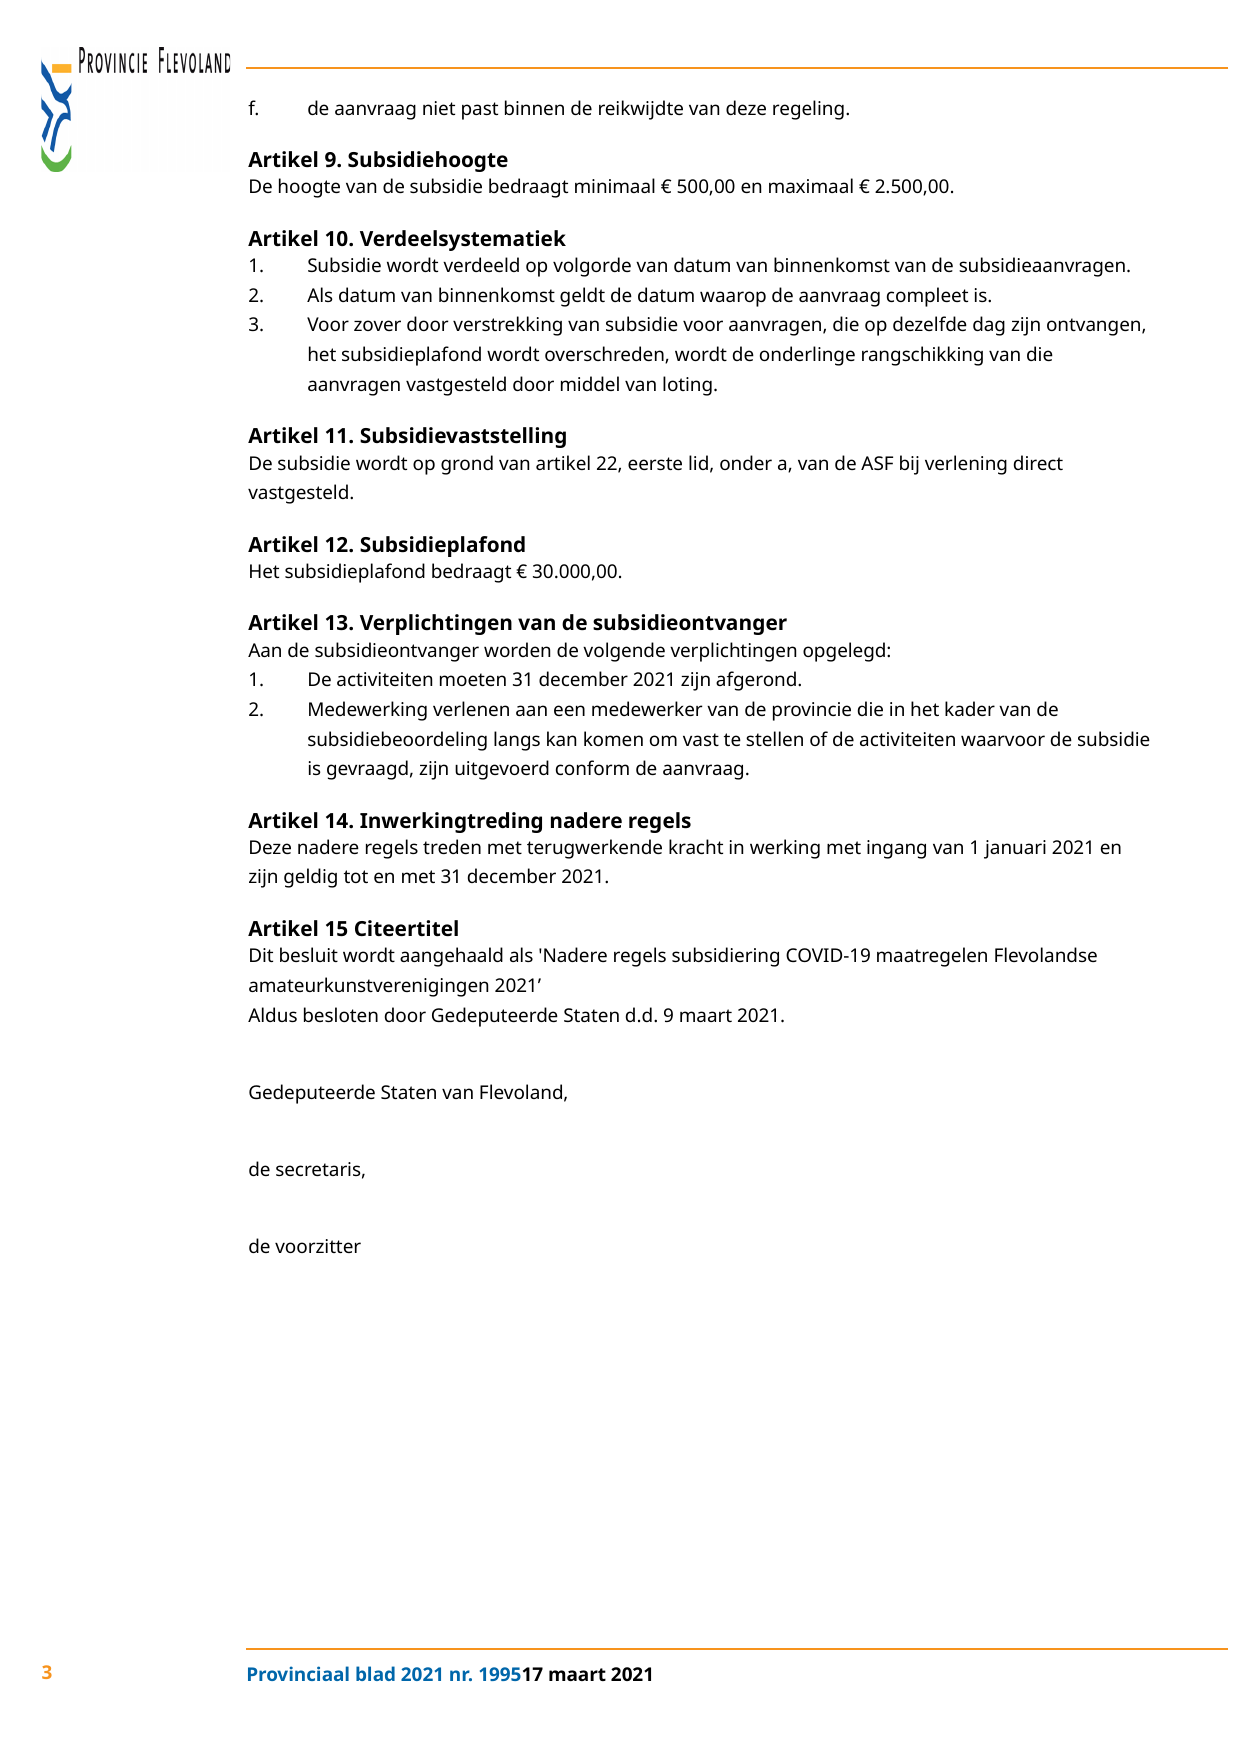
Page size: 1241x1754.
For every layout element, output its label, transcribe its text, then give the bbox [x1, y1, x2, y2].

text de secretaris, [248, 1156, 1152, 1182]
list Voor zover door verstrekking van subsidie voor aanvragen, die op dezelfde dag zijn ontvangen, het subsidieplafond wordt overschreden, wordt de onderlinge rangschikking van die aanvragen vastgesteld door middel van loting. [248, 312, 1152, 397]
picture [41, 47, 231, 172]
text Het subsidieplafond bedraagt € 30.000,00. [248, 558, 1152, 584]
text Aldus besloten door Gedeputeerde Staten d.d. 9 maart 2021. [248, 1002, 1152, 1027]
text Dit besluit wordt aangehaald als 'Nadere regels subsidiering COVID-19 maatregelen Flevolandse amateurkunstverenigingen 2021’ [248, 943, 1152, 998]
list de aanvraag niet past binnen de reikwijdte van deze regeling. [248, 95, 1152, 121]
text Artikel 9. Subsidiehoogte [248, 145, 1152, 174]
text De subsidie wordt op grond van artikel 22, eerste lid, onder a, van de ASF bij verlening direct vastgesteld. [248, 450, 1152, 505]
text Artikel 13. Verplichtingen van de subsidieontvanger [248, 608, 1152, 637]
text Artikel 11. Subsidievaststelling [248, 421, 1152, 450]
list Medewerking verlenen aan een medewerker van de provincie die in het kader van de subsidiebeoordeling langs kan komen om vast te stellen of de activiteiten waarvoor de subsidie is gevraagd, zijn uitgevoerd conform de aanvraag. [248, 696, 1152, 781]
list Als datum van binnenkomst geldt de datum waarop de aanvraag compleet is. [248, 282, 1152, 308]
text Artikel 14. Inwerkingtreding nadere regels [248, 806, 1152, 834]
text De hoogte van de subsidie bedraagt minimaal € 500,00 en maximaal € 2.500,00. [248, 174, 1152, 199]
text Artikel 15 Citeertitel [248, 914, 1152, 943]
text Aan de subsidieontvanger worden de volgende verplichtingen opgelegd: [248, 637, 1152, 663]
text Artikel 12. Subsidieplafond [248, 530, 1152, 558]
text Gedeputeerde Staten van Flevoland, [248, 1079, 1152, 1105]
list Subsidie wordt verdeeld op volgorde van datum van binnenkomst van de subsidieaanvragen. [248, 252, 1152, 278]
text Artikel 10. Verdeelsystematiek [248, 224, 1152, 252]
text de voorzitter [248, 1233, 1152, 1259]
text Deze nadere regels treden met terugwerkende kracht in werking met ingang van 1 januari 2021 en zijn geldig tot en met 31 december 2021. [248, 834, 1152, 889]
list De activiteiten moeten 31 december 2021 zijn afgerond. [248, 667, 1152, 692]
